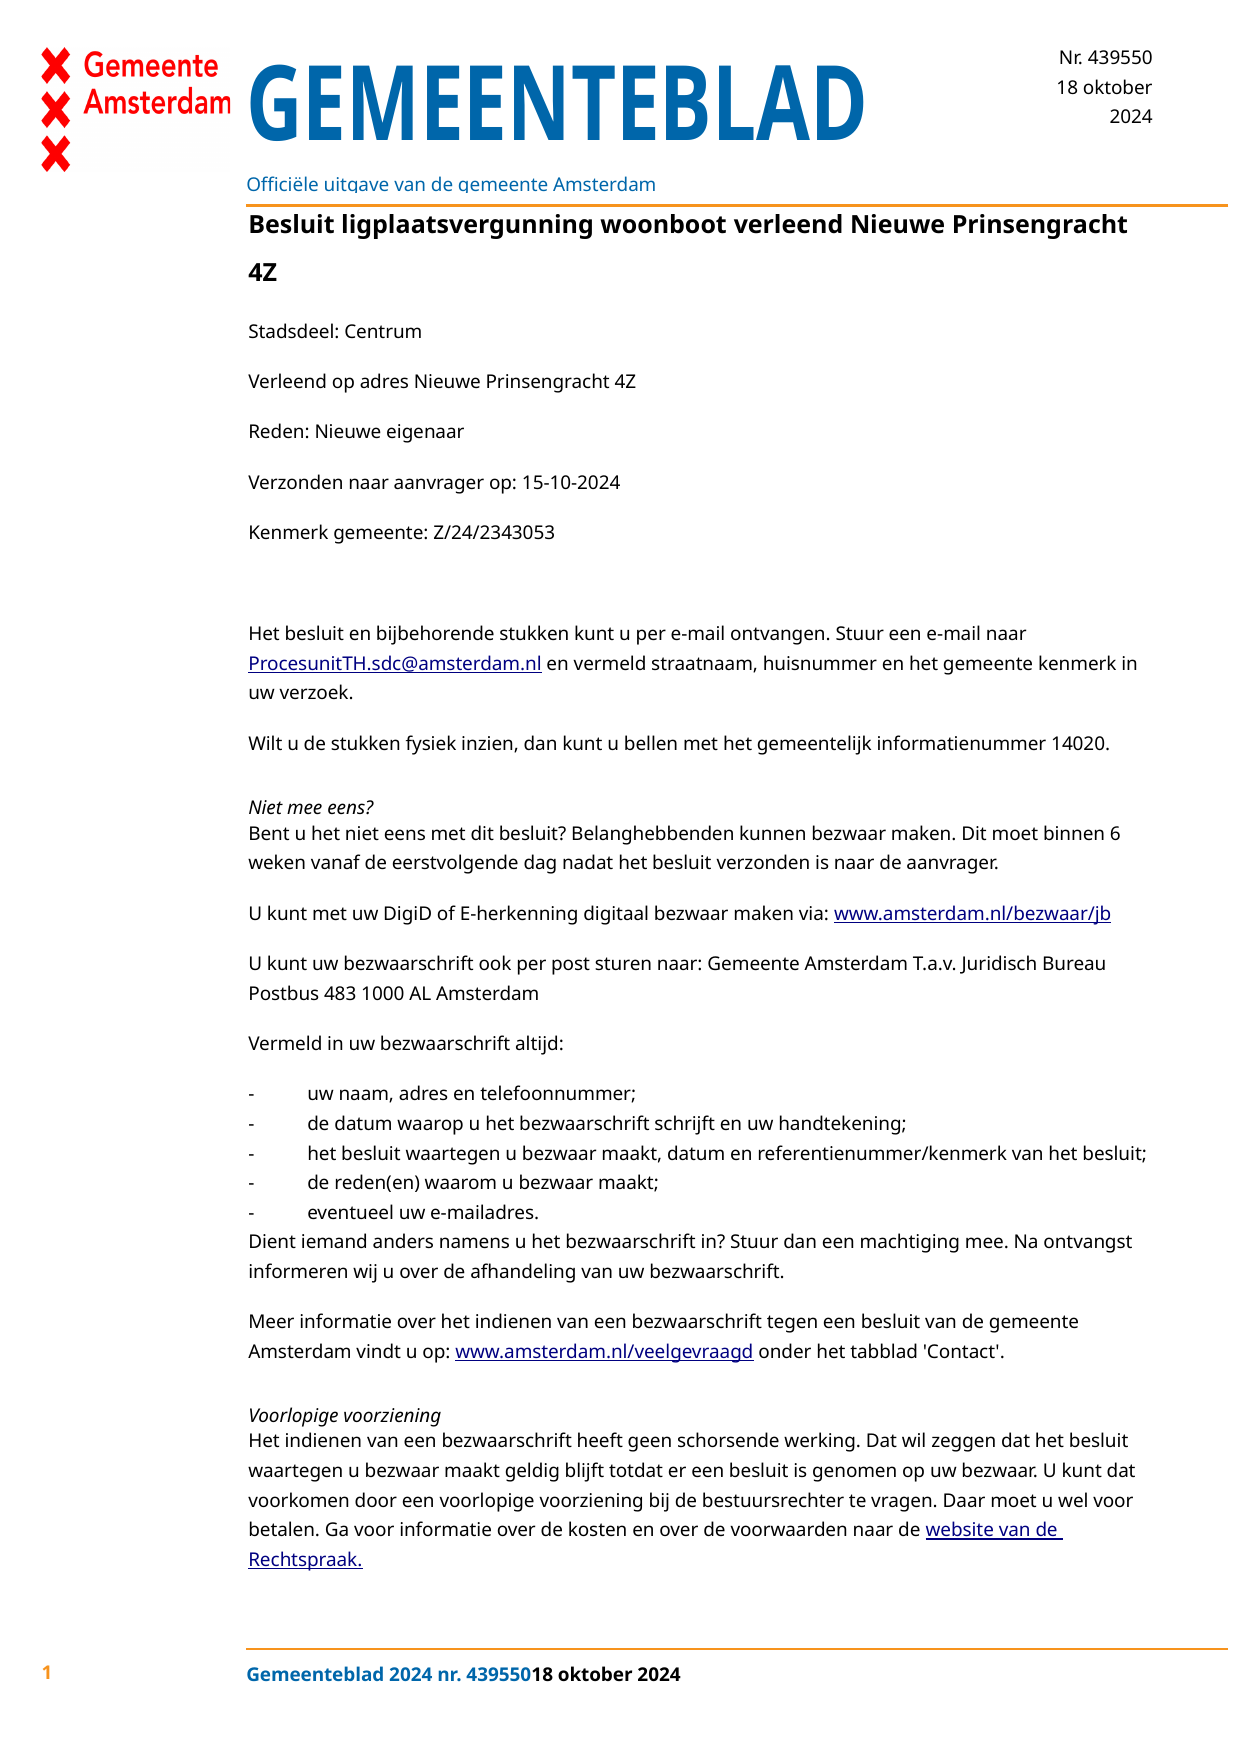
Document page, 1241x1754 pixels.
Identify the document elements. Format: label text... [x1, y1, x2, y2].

text Stadsdeel: Centrum [248, 318, 1152, 344]
text Het indienen van een bezwaarschrift heeft geen schorsende werking. Dat wil zeggen dat het besluit waartegen u bezwaar maakt geldig blijft totdat er een besluit is genomen op uw bezwaar. U kunt dat voorkomen door een voorlopige voorziening bij de bestuursrechter te vragen. Daar moet u wel voor betalen. Ga voor informatie over de kosten en over de voorwaarden naar de website van de Rechtspraak. [248, 1428, 1152, 1572]
text Bent u het niet eens met dit besluit? Belanghebbenden kunnen bezwaar maken. Dit moet binnen 6 weken vanaf de eerstvolgende dag nadat het besluit verzonden is naar de aanvrager. [248, 820, 1152, 875]
text Wilt u de stukken fysiek inzien, dan kunt u bellen met het gemeentelijk informatienummer 14020. [248, 730, 1152, 756]
text Verzonden naar aanvrager op: 15-10-2024 [248, 469, 1152, 495]
list het besluit waartegen u bezwaar maakt, datum en referentienummer/kenmerk van het besluit; [248, 1140, 1152, 1165]
list eventueel uw e-mailadres. [248, 1199, 1152, 1224]
list uw naam, adres en telefoonnummer; [248, 1081, 1152, 1106]
text Besluit ligplaatsvergunning woonboot verleend Nieuwe Prinsengracht 4Z [248, 207, 1152, 288]
text Het besluit en bijbehorende stukken kunt u per e-mail ontvangen. Stuur een e-mail naar ProcesunitTH.sdc@amsterdam.nl en vermeld straatnaam, huisnummer en het gemeente kenmerk in uw verzoek. [248, 620, 1152, 705]
text Dient iemand anders namens u het bezwaarschrift in? Stuur dan een machtiging mee. Na ontvangst informeren wij u over de afhandeling van uw bezwaarschrift. [248, 1228, 1152, 1284]
text Verleend op adres Nieuwe Prinsengracht 4Z [248, 368, 1152, 394]
text Meer informatie over het indienen van een bezwaarschrift tegen een besluit van de gemeente Amsterdam vindt u op: www.amsterdam.nl/veelgevraagd onder het tabblad 'Contact'. [248, 1308, 1152, 1364]
list de datum waarop u het bezwaarschrift schrijft en uw handtekening; [248, 1110, 1152, 1136]
text Voorlopige voorziening [248, 1402, 1152, 1428]
list de reden(en) waarom u bezwaar maakt; [248, 1169, 1152, 1195]
text Niet mee eens? [248, 794, 1152, 820]
text Reden: Nieuwe eigenaar [248, 419, 1152, 444]
text U kunt met uw DigiD of E-herkenning digitaal bezwaar maken via: www.amsterdam.nl/bezwaar/jb [248, 900, 1152, 925]
picture [41, 47, 231, 172]
text Vermeld in uw bezwaarschrift altijd: [248, 1030, 1152, 1056]
text Kenmerk gemeente: Z/24/2343053 [248, 519, 1152, 545]
text U kunt uw bezwaarschrift ook per post sturen naar: Gemeente Amsterdam T.a.v. Juridisch Bureau Postbus 483 1000 AL Amsterdam [248, 950, 1152, 1005]
